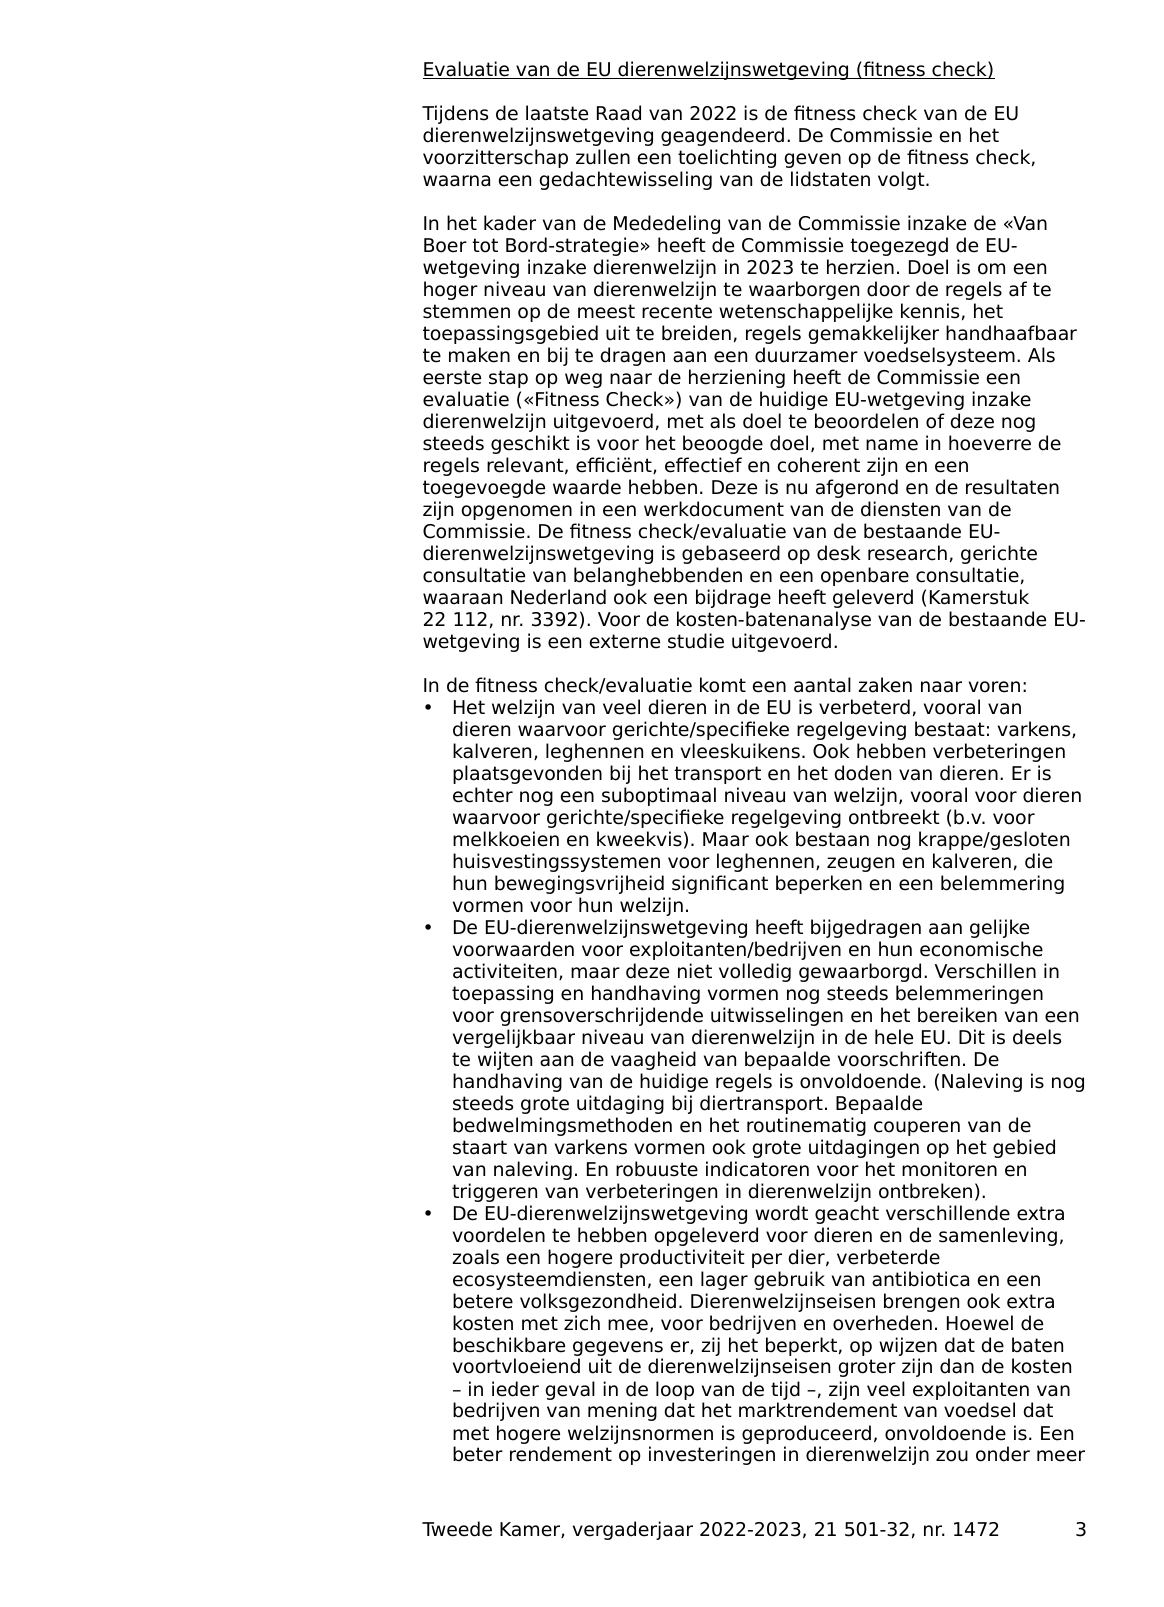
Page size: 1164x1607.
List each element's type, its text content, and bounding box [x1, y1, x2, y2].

subtitle Evaluatie van de EU dierenwelzijnswetgeving (fitness check) [422, 59, 1087, 81]
text In het kader van de Mededeling van de Commissie inzake de «Van Boer tot Bord-strategie» heeft de Commissie toegezegd de EU-wetgeving inzake dierenwelzijn in 2023 te herzien. Doel is om een hoger niveau van dierenwelzijn te waarborgen door de regels af te stemmen op de meest recente wetenschappelijke kennis, het toepassingsgebied uit te breiden, regels gemakkelijker handhaafbaar te maken en bij te dragen aan een duurzamer voedselsysteem. Als eerste stap op weg naar de herziening heeft de Commissie een evaluatie («Fitness Check») van de huidige EU-wetgeving inzake dierenwelzijn uitgevoerd, met als doel te beoordelen of deze nog steeds geschikt is voor het beoogde doel, met name in hoeverre de regels relevant, efficiënt, effectief en coherent zijn en een toegevoegde waarde hebben. Deze is nu afgerond en de resultaten zijn opgenomen in een werkdocument van de diensten van de Commissie. De fitness check/evaluatie van de bestaande EU-dierenwelzijnswetgeving is gebaseerd op desk research, gerichte consultatie van belanghebbenden en een openbare consultatie, waaraan Nederland ook een bijdrage heeft geleverd (Kamerstuk 22 112, nr. 3392). Voor de kosten-batenanalyse van de bestaande EU-wetgeving is een externe studie uitgevoerd. [422, 213, 1087, 653]
text Tijdens de laatste Raad van 2022 is de fitness check van de EU dierenwelzijnswetgeving geagendeerd. De Commissie en het voorzitterschap zullen een toelichting geven op de fitness check, waarna een gedachtewisseling van de lidstaten volgt. [422, 103, 1087, 191]
text • De EU-dierenwelzijnswetgeving heeft bijgedragen aan gelijke voorwaarden voor exploitanten/bedrijven en hun economische activiteiten, maar deze niet volledig gewaarborgd. Verschillen in toepassing en handhaving vormen nog steeds belemmeringen voor grensoverschrijdende uitwisselingen en het bereiken van een vergelijkbaar niveau van dierenwelzijn in de hele EU. Dit is deels te wijten aan de vaagheid van bepaalde voorschriften. De handhaving van de huidige regels is onvoldoende. (Naleving is nog steeds grote uitdaging bij diertransport. Bepaalde bedwelmingsmethoden en het routinematig couperen van de staart van varkens vormen ook grote uitdagingen op het gebied van naleving. En robuuste indicatoren voor het monitoren en triggeren van verbeteringen in dierenwelzijn ontbreken). [422, 917, 1087, 1203]
text In de fitness check/evaluatie komt een aantal zaken naar voren: [422, 675, 1087, 697]
text • Het welzijn van veel dieren in de EU is verbeterd, vooral van dieren waarvoor gerichte/specifieke regelgeving bestaat: varkens, kalveren, leghennen en vleeskuikens. Ook hebben verbeteringen plaatsgevonden bij het transport en het doden van dieren. Er is echter nog een suboptimaal niveau van welzijn, vooral voor dieren waarvoor gerichte/specifieke regelgeving ontbreekt (b.v. voor melkkoeien en kweekvis). Maar ook bestaan nog krappe/gesloten huisvestingssystemen voor leghennen, zeugen en kalveren, die hun bewegingsvrijheid significant beperken en een belemmering vormen voor hun welzijn. [422, 697, 1087, 917]
text • De EU-dierenwelzijnswetgeving wordt geacht verschillende extra voordelen te hebben opgeleverd voor dieren en de samenleving, zoals een hogere productiviteit per dier, verbeterde ecosysteemdiensten, een lager gebruik van antibiotica en een betere volksgezondheid. Dierenwelzijnseisen brengen ook extra kosten met zich mee, voor bedrijven en overheden. Hoewel de beschikbare gegevens er, zij het beperkt, op wijzen dat de baten voortvloeiend uit de dierenwelzijnseisen groter zijn dan de kosten – in ieder geval in de loop van de tijd –, zijn veel exploitanten van bedrijven van mening dat het marktrendement van voedsel dat met hogere welzijnsnormen is geproduceerd, onvoldoende is. Een beter rendement op investeringen in dierenwelzijn zou onder meer [422, 1203, 1087, 1466]
